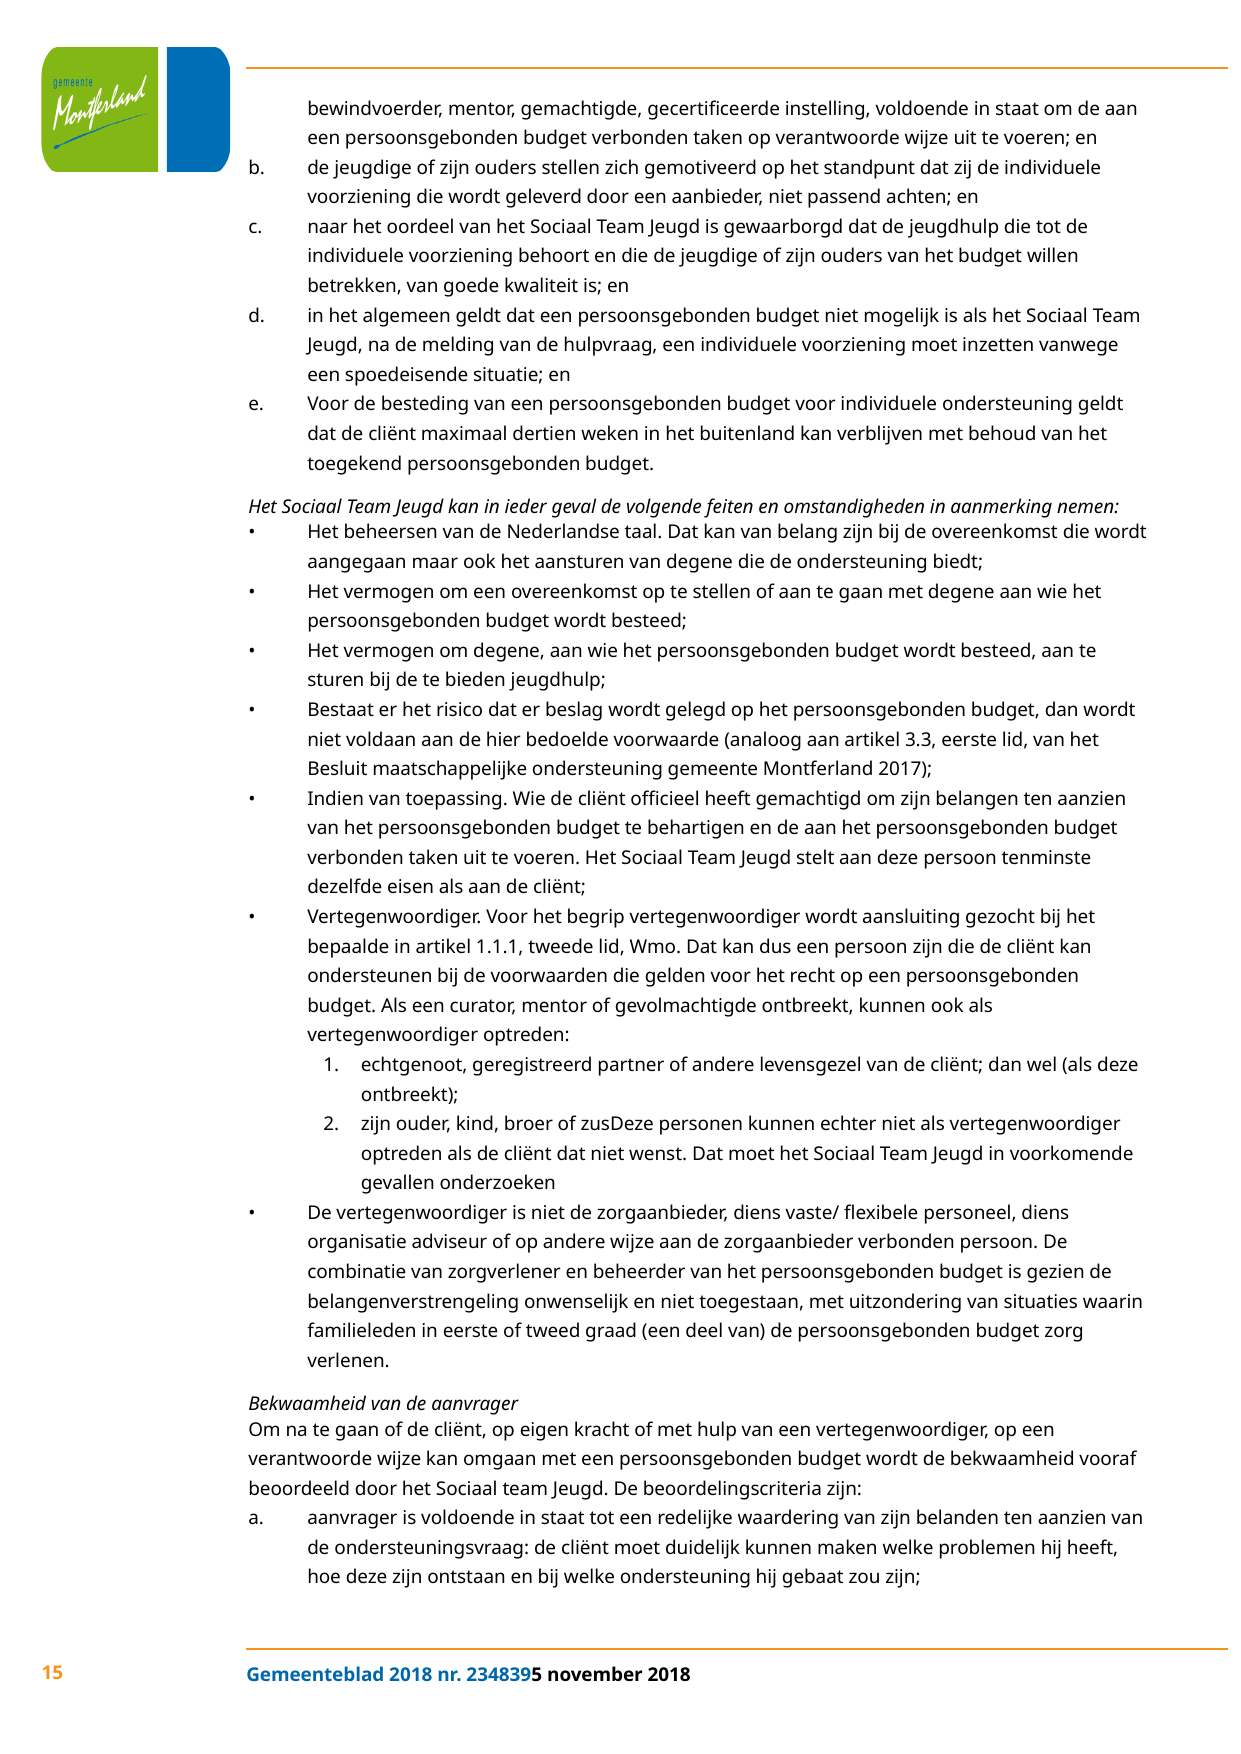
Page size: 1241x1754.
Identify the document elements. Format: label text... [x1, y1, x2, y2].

list aanvrager is voldoende in staat tot een redelijke waardering van zijn belanden ten aanzien van de ondersteuningsvraag: de cliënt moet duidelijk kunnen maken welke problemen hij heeft, hoe deze zijn ontstaan en bij welke ondersteuning hij gebaat zou zijn; [248, 1504, 1152, 1589]
list Het beheersen van de Nederlandse taal. Dat kan van belang zijn bij de overeenkomst die wordt aangegaan maar ook het aansturen van degene die de ondersteuning biedt; [248, 519, 1152, 574]
list Het vermogen om degene, aan wie het persoonsgebonden budget wordt besteed, aan te sturen bij de te bieden jeugdhulp; [248, 637, 1152, 692]
picture [41, 47, 231, 172]
list Vertegenwoordiger. Voor het begrip vertegenwoordiger wordt aansluiting gezocht bij het bepaalde in artikel 1.1.1, tweede lid, Wmo. Dat kan dus een persoon zijn die de cliënt kan ondersteunen bij de voorwaarden die gelden voor het recht op een persoonsgebonden budget. Als een curator, mentor of gevolmachtigde ontbreekt, kunnen ook als vertegenwoordiger optreden: [248, 903, 1152, 1047]
list bewindvoerder, mentor, gemachtigde, gecertificeerde instelling, voldoende in staat om de aan een persoonsgebonden budget verbonden taken op verantwoorde wijze uit te voeren; en [248, 95, 1152, 150]
list De vertegenwoordiger is niet de zorgaanbieder, diens vaste/ flexibele personeel, diens organisatie adviseur of op andere wijze aan de zorgaanbieder verbonden persoon. De combinatie van zorgverlener en beheerder van het persoonsgebonden budget is gezien de belangenverstrengeling onwenselijk en niet toegestaan, met uitzondering van situaties waarin familieleden in eerste of tweed graad (een deel van) de persoonsgebonden budget zorg verlenen. [248, 1199, 1152, 1373]
list Het vermogen om een overeenkomst op te stellen of aan te gaan met degene aan wie het persoonsgebonden budget wordt besteed; [248, 578, 1152, 633]
list naar het oordeel van het Sociaal Team Jeugd is gewaarborgd dat de jeugdhulp die tot de individuele voorziening behoort en die de jeugdige of zijn ouders van het budget willen betrekken, van goede kwaliteit is; en [248, 213, 1152, 298]
list echtgenoot, geregistreerd partner of andere levensgezel van de cliënt; dan wel (als deze ontbreekt); [323, 1051, 1152, 1106]
list zijn ouder, kind, broer of zusDeze personen kunnen echter niet als vertegenwoordiger optreden als de cliënt dat niet wenst. Dat moet het Sociaal Team Jeugd in voorkomende gevallen onderzoeken [323, 1110, 1152, 1195]
text Om na te gaan of de cliënt, op eigen kracht of met hulp van een vertegenwoordiger, op een verantwoorde wijze kan omgaan met een persoonsgebonden budget wordt de bekwaamheid vooraf beoordeeld door het Sociaal team Jeugd. De beoordelingscriteria zijn: [248, 1416, 1152, 1501]
text Het Sociaal Team Jeugd kan in ieder geval de volgende feiten en omstandigheden in aanmerking nemen: [248, 493, 1152, 519]
list Indien van toepassing. Wie de cliënt officieel heeft gemachtigd om zijn belangen ten aanzien van het persoonsgebonden budget te behartigen en de aan het persoonsgebonden budget verbonden taken uit te voeren. Het Sociaal Team Jeugd stelt aan deze persoon tenminste dezelfde eisen als aan de cliënt; [248, 785, 1152, 899]
list Bestaat er het risico dat er beslag wordt gelegd op het persoonsgebonden budget, dan wordt niet voldaan aan de hier bedoelde voorwaarde (analoog aan artikel 3.3, eerste lid, van het Besluit maatschappelijke ondersteuning gemeente Montferland 2017); [248, 696, 1152, 781]
text Bekwaamheid van de aanvrager [248, 1390, 1152, 1416]
list de jeugdige of zijn ouders stellen zich gemotiveerd op het standpunt dat zij de individuele voorziening die wordt geleverd door een aanbieder, niet passend achten; en [248, 154, 1152, 209]
list in het algemeen geldt dat een persoonsgebonden budget niet mogelijk is als het Sociaal Team Jeugd, na de melding van de hulpvraag, een individuele voorziening moet inzetten vanwege een spoedeisende situatie; en [248, 302, 1152, 387]
list Voor de besteding van een persoonsgebonden budget voor individuele ondersteuning geldt dat de cliënt maximaal dertien weken in het buitenland kan verblijven met behoud van het toegekend persoonsgebonden budget. [248, 391, 1152, 476]
